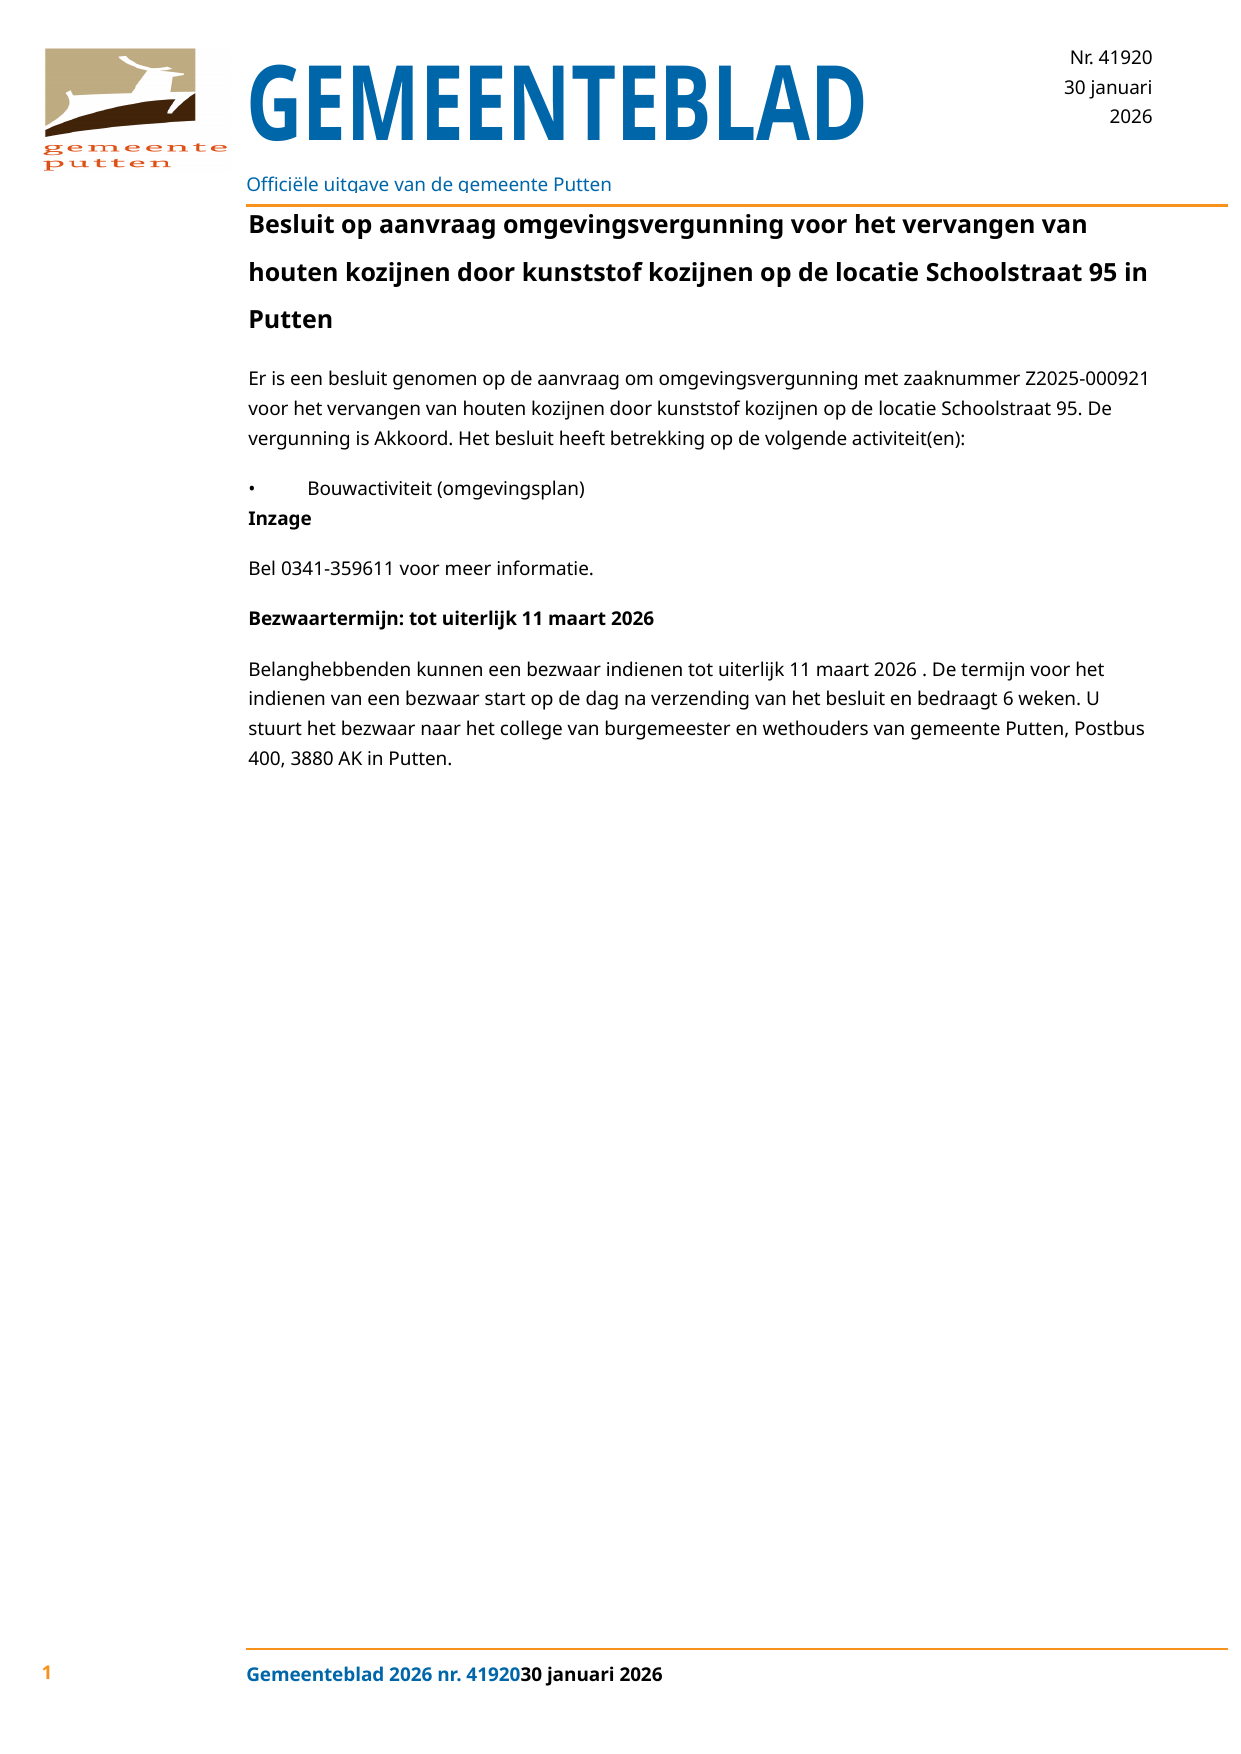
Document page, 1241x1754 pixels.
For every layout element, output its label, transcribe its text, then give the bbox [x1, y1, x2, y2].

text Besluit op aanvraag omgevingsvergunning voor het vervangen van houten kozijnen door kunststof kozijnen op de locatie Schoolstraat 95 in Putten [248, 207, 1152, 336]
list Bouwactiviteit (omgevingsplan) [248, 475, 1152, 501]
text Inzage [248, 505, 1152, 530]
text Er is een besluit genomen op de aanvraag om omgevingsvergunning met zaaknummer Z2025-000921 voor het vervangen van houten kozijnen door kunststof kozijnen op de locatie Schoolstraat 95. De vergunning is Akkoord. Het besluit heeft betrekking op de volgende activiteit(en): [248, 366, 1152, 450]
text Bezwaartermijn: tot uiterlijk 11 maart 2026 [248, 606, 1152, 631]
text Bel 0341-359611 voor meer informatie. [248, 555, 1152, 581]
text Belanghebbenden kunnen een bezwaar indienen tot uiterlijk 11 maart 2026 . De termijn voor het indienen van een bezwaar start op de dag na verzending van het besluit en bedraagt 6 weken. U stuurt het bezwaar naar het college van burgemeester en wethouders van gemeente Putten, Postbus 400, 3880 AK in Putten. [248, 656, 1152, 770]
picture [41, 47, 231, 172]
